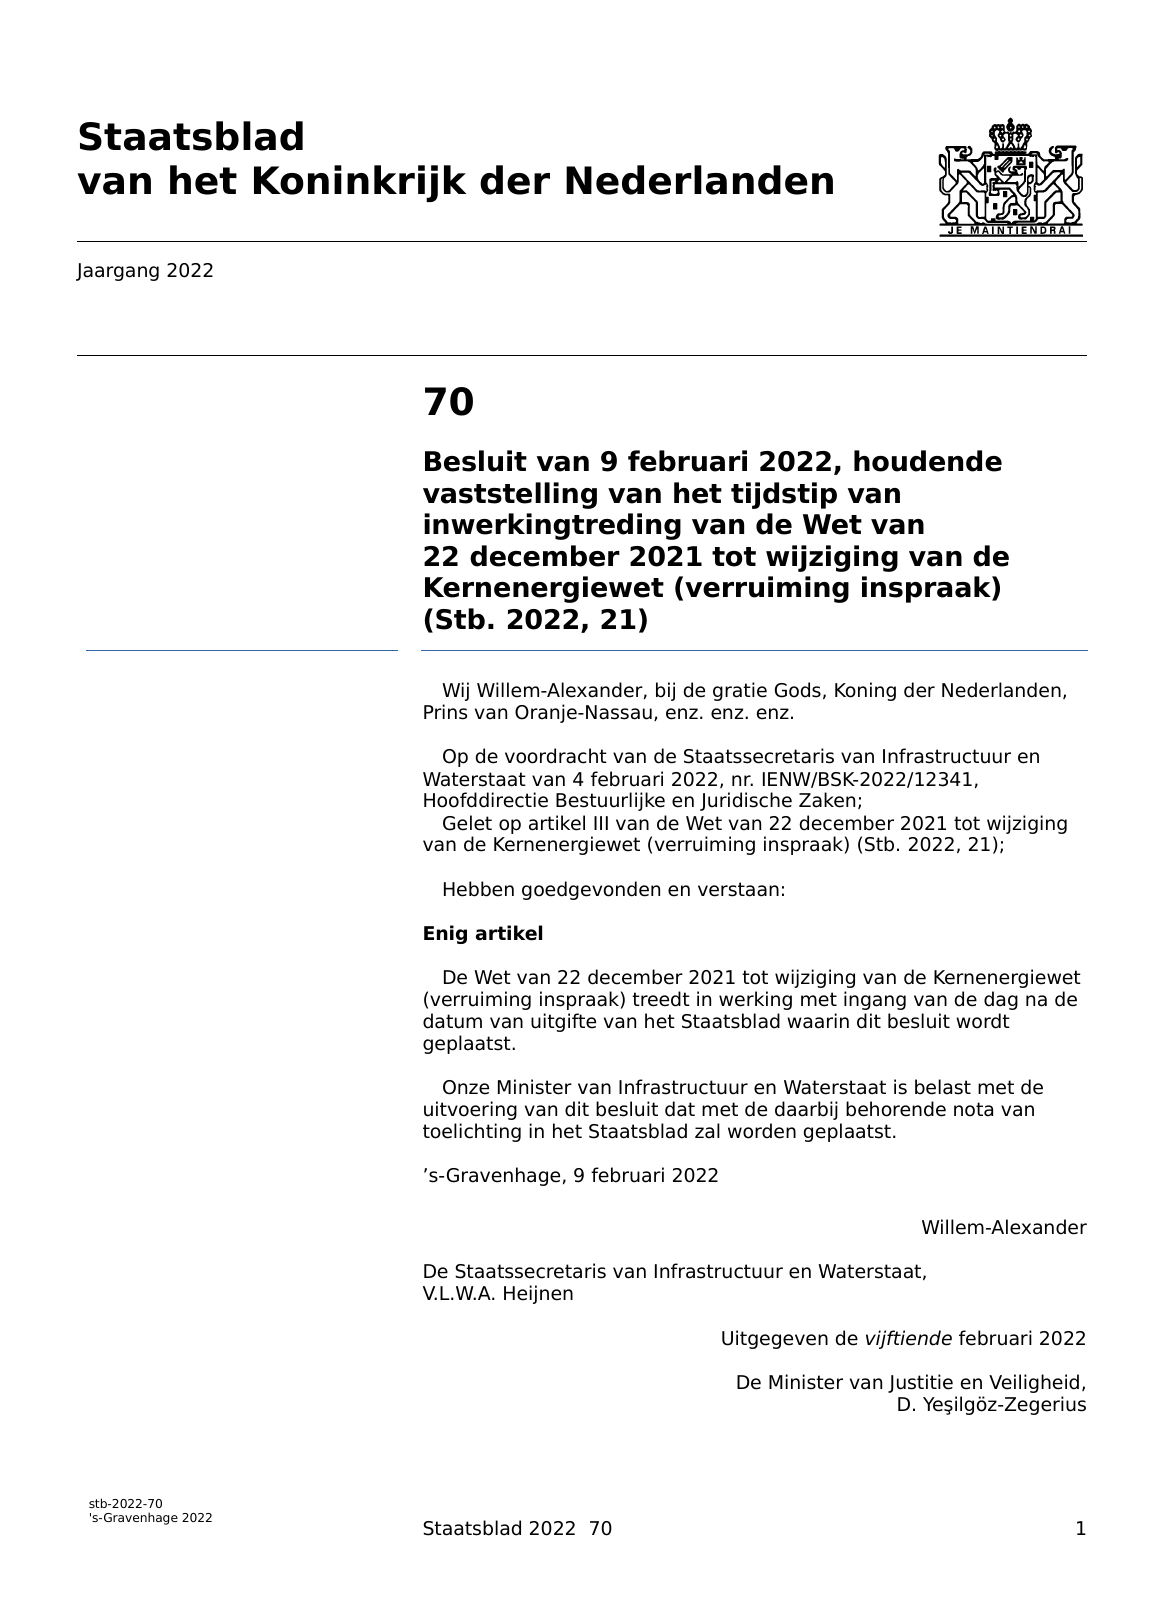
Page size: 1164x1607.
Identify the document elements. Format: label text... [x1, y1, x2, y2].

text De Minister van Justitie en Veiligheid, D. Yeşilgöz-Zegerius [422, 1372, 1087, 1416]
table_header [886, 100, 1087, 241]
text stb-2022-70 [88, 1497, 323, 1511]
text Uitgegeven de vijftiende februari 2022 [422, 1327, 1087, 1349]
table_header Staatsblad van het Koninkrijk der Nederlanden [77, 100, 886, 241]
table_cell Jaargang 2022 [77, 242, 1087, 355]
text De Staatssecretaris van Infrastructuur en Waterstaat, V.L.W.A. Heijnen [422, 1261, 1087, 1305]
text Hebben goedgevonden en verstaan: [422, 878, 1087, 901]
text Op de voordracht van de Staatssecretaris van Infrastructuur en Waterstaat van 4 februari 2022, nr. IENW/BSK-2022/12341, Hoofddirectie Bestuurlijke en Juridische Zaken; [422, 746, 1087, 812]
text Willem-Alexander [422, 1217, 1087, 1239]
text Onze Minister van Infrastructuur en Waterstaat is belast met de uitvoering van dit besluit dat met de daarbij behorende nota van toelichting in het Staatsblad zal worden geplaatst. [422, 1077, 1087, 1143]
text Gelet op artikel III van de Wet van 22 december 2021 tot wijziging van de Kernenergiewet (verruiming inspraak) (Stb. 2022, 21); [422, 812, 1087, 856]
subtitle 70 [422, 381, 1087, 424]
text 's-Gravenhage 2022 [88, 1511, 323, 1525]
subtitle Enig artikel [422, 923, 1087, 945]
text De Wet van 22 december 2021 tot wijziging van de Kernenergiewet (verruiming inspraak) treedt in werking met ingang van de dag na de datum van uitgifte van het Staatsblad waarin dit besluit wordt geplaatst. [422, 967, 1087, 1055]
text Wij Willem-Alexander, bij de gratie Gods, Koning der Nederlanden, Prins van Oranje-Nassau, enz. enz. enz. [422, 680, 1087, 724]
text ’s-Gravenhage, 9 februari 2022 [422, 1165, 1087, 1187]
picture [936, 115, 1087, 240]
text Besluit van 9 februari 2022, houdende vaststelling van het tijdstip van inwerkingtreding van de Wet van 22 december 2021 tot wijziging van de Kernenergiewet (verruiming inspraak) (Stb. 2022, 21) [422, 447, 1087, 636]
